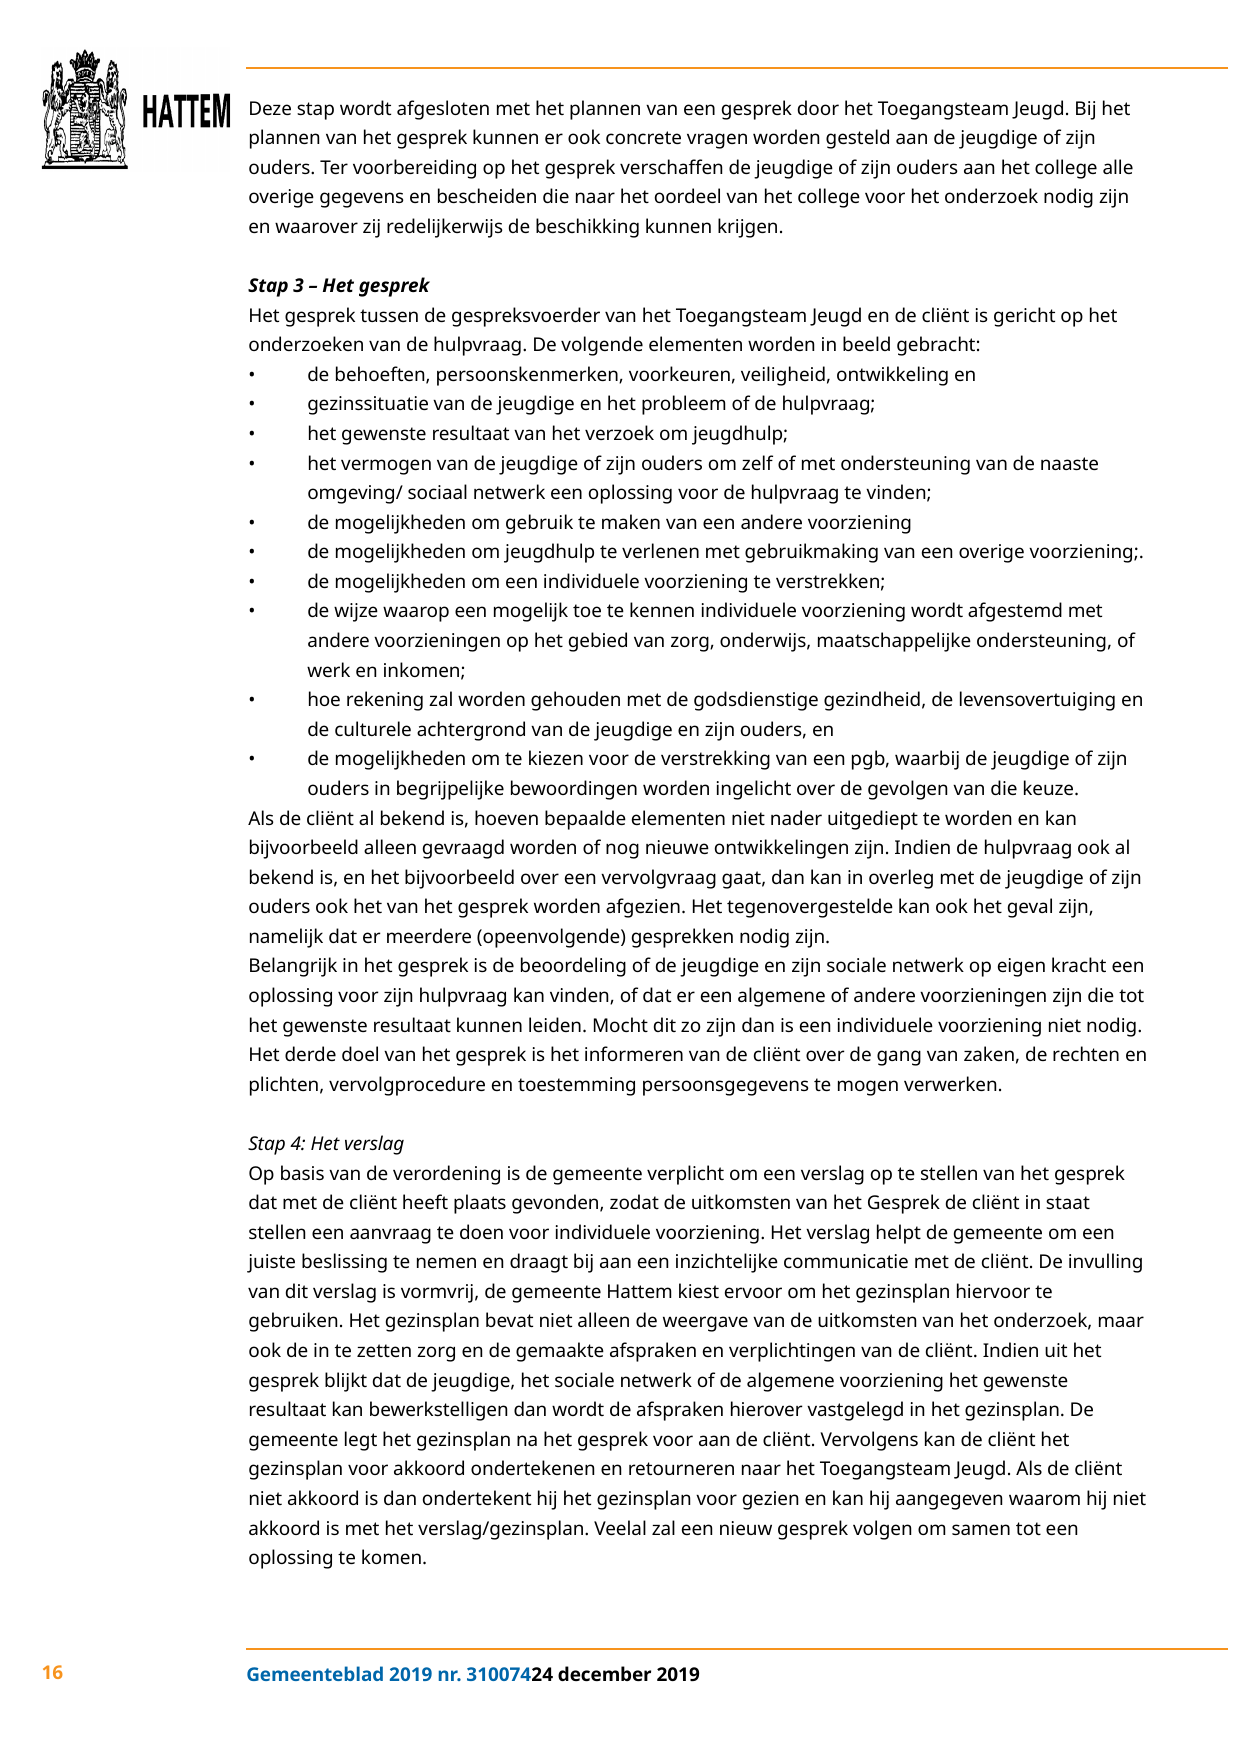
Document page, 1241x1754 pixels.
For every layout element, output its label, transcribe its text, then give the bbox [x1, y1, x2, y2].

text Het gesprek tussen de gespreksvoerder van het Toegangsteam Jeugd en de cliënt is gericht op het onderzoeken van de hulpvraag. De volgende elementen worden in beeld gebracht: [248, 302, 1152, 357]
list het vermogen van de jeugdige of zijn ouders om zelf of met ondersteuning van de naaste omgeving/ sociaal netwerk een oplossing voor de hulpvraag te vinden; [248, 450, 1152, 505]
list hoe rekening zal worden gehouden met de godsdienstige gezindheid, de levensovertuiging en de culturele achtergrond van de jeugdige en zijn ouders, en [248, 686, 1152, 742]
list de mogelijkheden om gebruik te maken van een andere voorziening [248, 509, 1152, 535]
text Op basis van de verordening is de gemeente verplicht om een verslag op te stellen van het gesprek dat met de cliënt heeft plaats gevonden, zodat de uitkomsten van het Gesprek de cliënt in staat stellen een aanvraag te doen voor individuele voorziening. Het verslag helpt de gemeente om een juiste beslissing te nemen en draagt bij aan een inzichtelijke communicatie met de cliënt. De invulling van dit verslag is vormvrij, de gemeente Hattem kiest ervoor om het gezinsplan hiervoor te gebruiken. Het gezinsplan bevat niet alleen de weergave van de uitkomsten van het onderzoek, maar ook de in te zetten zorg en de gemaakte afspraken en verplichtingen van de cliënt. Indien uit het gesprek blijkt dat de jeugdige, het sociale netwerk of de algemene voorziening het gewenste resultaat kan bewerkstelligen dan wordt de afspraken hierover vastgelegd in het gezinsplan. De gemeente legt het gezinsplan na het gesprek voor aan de cliënt. Vervolgens kan de cliënt het gezinsplan voor akkoord ondertekenen en retourneren naar het Toegangsteam Jeugd. Als de cliënt niet akkoord is dan ondertekent hij het gezinsplan voor gezien en kan hij aangegeven waarom hij niet akkoord is met het verslag/gezinsplan. Veelal zal een nieuw gesprek volgen om samen tot een oplossing te komen. [248, 1160, 1152, 1570]
text Stap 4: Het verslag [248, 1130, 1152, 1156]
list de mogelijkheden om jeugdhulp te verlenen met gebruikmaking van een overige voorziening;. [248, 538, 1152, 564]
picture [41, 47, 231, 172]
list het gewenste resultaat van het verzoek om jeugdhulp; [248, 420, 1152, 446]
list gezinssituatie van de jeugdige en het probleem of de hulpvraag; [248, 391, 1152, 416]
list de wijze waarop een mogelijk toe te kennen individuele voorziening wordt afgestemd met andere voorzieningen op het gebied van zorg, onderwijs, maatschappelijke ondersteuning, of werk en inkomen; [248, 598, 1152, 683]
text Deze stap wordt afgesloten met het plannen van een gesprek door het Toegangsteam Jeugd. Bij het plannen van het gesprek kunnen er ook concrete vragen worden gesteld aan de jeugdige of zijn ouders. Ter voorbereiding op het gesprek verschaffen de jeugdige of zijn ouders aan het college alle overige gegevens en bescheiden die naar het oordeel van het college voor het onderzoek nodig zijn en waarover zij redelijkerwijs de beschikking kunnen krijgen. [248, 95, 1152, 239]
text Het derde doel van het gesprek is het informeren van de cliënt over de gang van zaken, de rechten en plichten, vervolgprocedure en toestemming persoonsgegevens te mogen verwerken. [248, 1041, 1152, 1097]
list de mogelijkheden om te kiezen voor de verstrekking van een pgb, waarbij de jeugdige of zijn ouders in begrijpelijke bewoordingen worden ingelicht over de gevolgen van die keuze. [248, 746, 1152, 801]
list de behoeften, persoonskenmerken, voorkeuren, veiligheid, ontwikkeling en [248, 361, 1152, 387]
text Belangrijk in het gesprek is de beoordeling of de jeugdige en zijn sociale netwerk op eigen kracht een oplossing voor zijn hulpvraag kan vinden, of dat er een algemene of andere voorzieningen zijn die tot het gewenste resultaat kunnen leiden. Mocht dit zo zijn dan is een individuele voorziening niet nodig. [248, 953, 1152, 1038]
list de mogelijkheden om een individuele voorziening te verstrekken; [248, 568, 1152, 594]
text Stap 3 – Het gesprek [248, 272, 1152, 298]
text Als de cliënt al bekend is, hoeven bepaalde elementen niet nader uitgediept te worden en kan bijvoorbeeld alleen gevraagd worden of nog nieuwe ontwikkelingen zijn. Indien de hulpvraag ook al bekend is, en het bijvoorbeeld over een vervolgvraag gaat, dan kan in overleg met de jeugdige of zijn ouders ook het van het gesprek worden afgezien. Het tegenovergestelde kan ook het geval zijn, namelijk dat er meerdere (opeenvolgende) gesprekken nodig zijn. [248, 805, 1152, 949]
